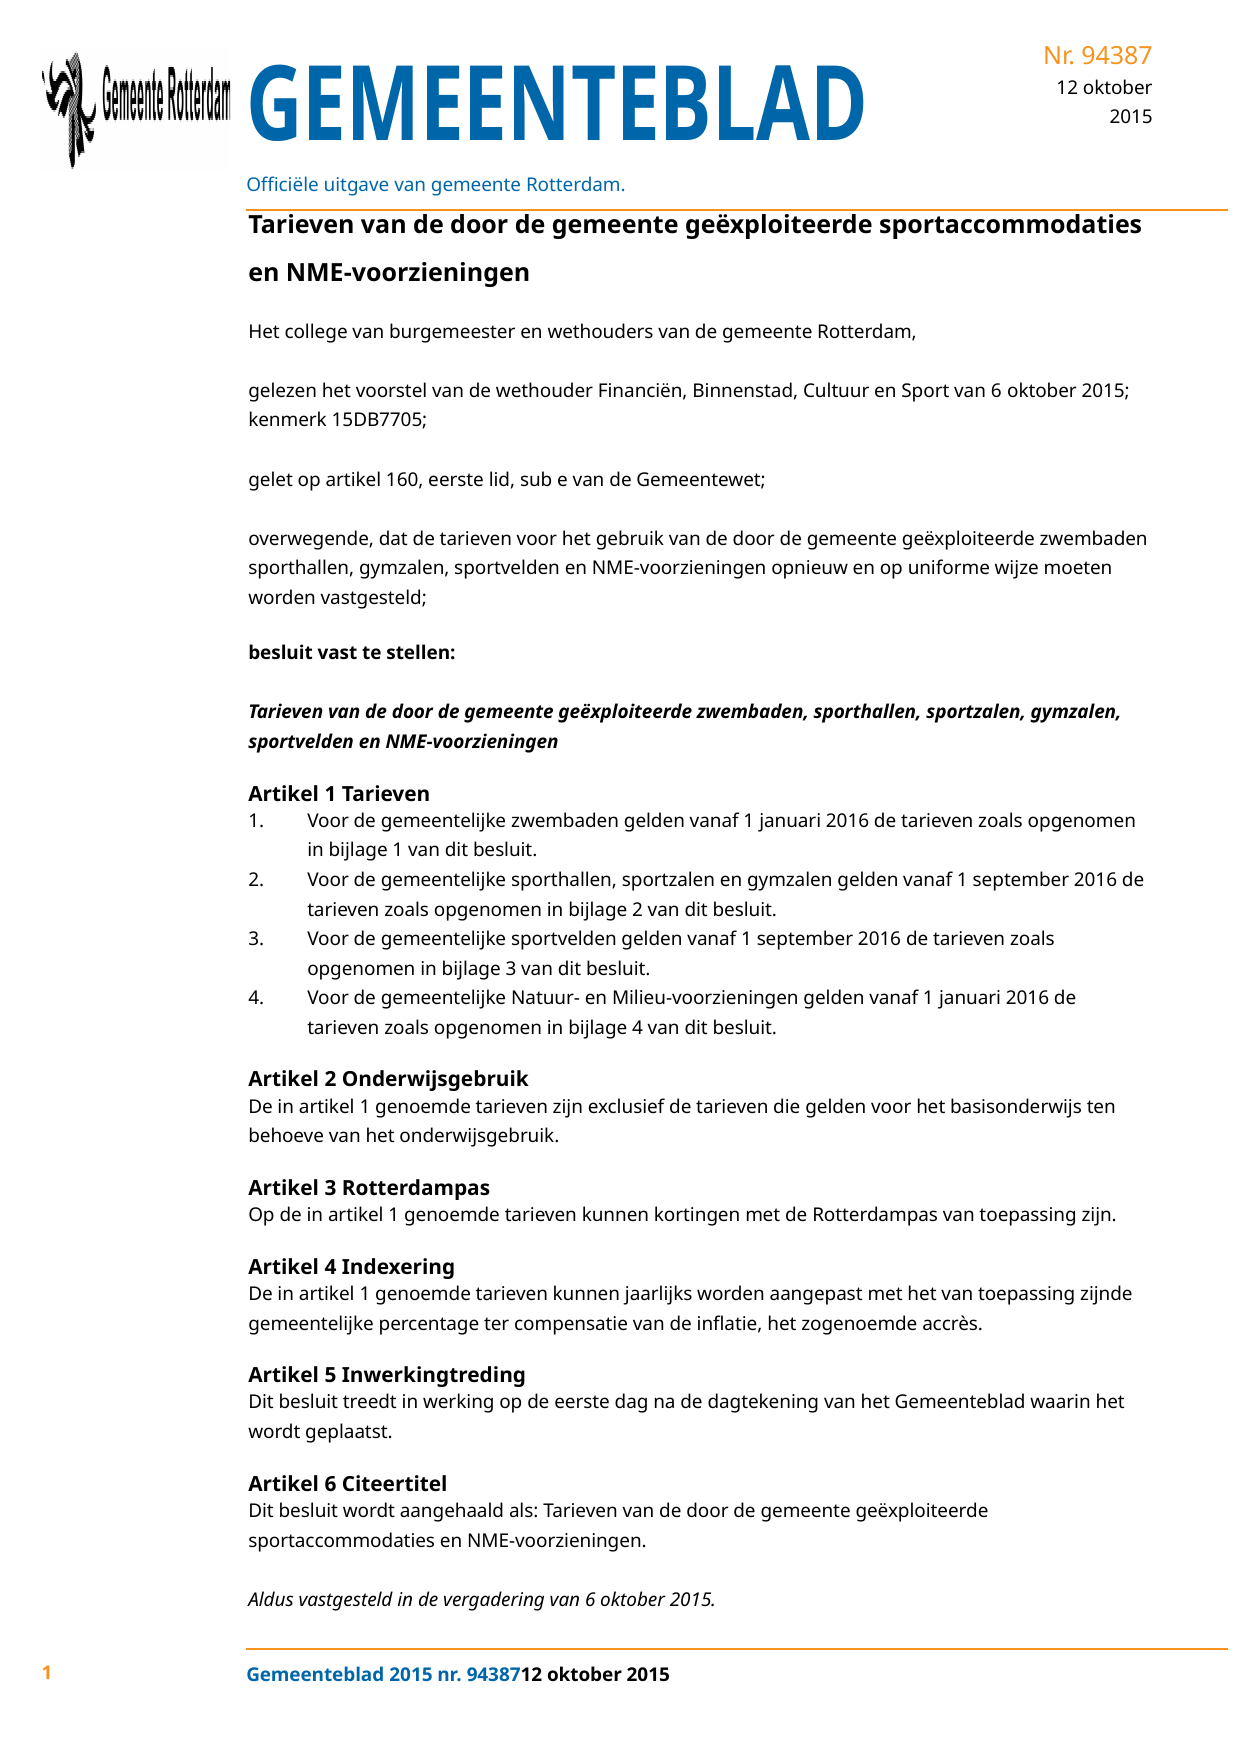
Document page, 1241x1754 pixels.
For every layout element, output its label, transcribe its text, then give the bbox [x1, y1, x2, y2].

text overwegende, dat de tarieven voor het gebruik van de door de gemeente geëxploiteerde zwembaden sporthallen, gymzalen, sportvelden en NME-voorzieningen opnieuw en op uniforme wijze moeten worden vastgesteld; [248, 525, 1152, 610]
text besluit vast te stellen: [248, 639, 1152, 665]
text Tarieven van de door de gemeente geëxploiteerde zwembaden, sporthallen, sportzalen, gymzalen, sportvelden en NME-voorzieningen [248, 699, 1152, 754]
text Dit besluit treedt in werking op de eerste dag na de dagtekening van het Gemeenteblad waarin het wordt geplaatst. [248, 1389, 1152, 1444]
list Voor de gemeentelijke sporthallen, sportzalen en gymzalen gelden vanaf 1 september 2016 de tarieven zoals opgenomen in bijlage 2 van dit besluit. [248, 866, 1152, 922]
text gelezen het voorstel van de wethouder Financiën, Binnenstad, Cultuur en Sport van 6 oktober 2015; kenmerk 15DB7705; [248, 377, 1152, 432]
text Dit besluit wordt aangehaald als: Tarieven van de door de gemeente geëxploiteerde sportaccommodaties en NME-voorzieningen. [248, 1497, 1152, 1552]
text Artikel 2 Onderwijsgebruik [248, 1064, 1152, 1093]
text Aldus vastgesteld in de vergadering van 6 oktober 2015. [248, 1586, 1152, 1612]
text De in artikel 1 genoemde tarieven zijn exclusief de tarieven die gelden voor het basisonderwijs ten behoeve van het onderwijsgebruik. [248, 1093, 1152, 1148]
text Artikel 6 Citeertitel [248, 1469, 1152, 1497]
text De in artikel 1 genoemde tarieven kunnen jaarlijks worden aangepast met het van toepassing zijnde gemeentelijke percentage ter compensatie van de inflatie, het zogenoemde accrès. [248, 1280, 1152, 1336]
picture [41, 47, 231, 172]
text Het college van burgemeester en wethouders van de gemeente Rotterdam, [248, 318, 1152, 344]
list Voor de gemeentelijke Natuur- en Milieu-voorzieningen gelden vanaf 1 januari 2016 de tarieven zoals opgenomen in bijlage 4 van dit besluit. [248, 984, 1152, 1040]
text Artikel 3 Rotterdampas [248, 1173, 1152, 1201]
list Voor de gemeentelijke sportvelden gelden vanaf 1 september 2016 de tarieven zoals opgenomen in bijlage 3 van dit besluit. [248, 925, 1152, 981]
text gelet op artikel 160, eerste lid, sub e van de Gemeentewet; [248, 466, 1152, 492]
text Artikel 4 Indexering [248, 1252, 1152, 1280]
text Op de in artikel 1 genoemde tarieven kunnen kortingen met de Rotterdampas van toepassing zijn. [248, 1201, 1152, 1227]
text Tarieven van de door de gemeente geëxploiteerde sportaccommodaties en NME-voorzieningen [248, 211, 1152, 288]
list Voor de gemeentelijke zwembaden gelden vanaf 1 januari 2016 de tarieven zoals opgenomen in bijlage 1 van dit besluit. [248, 807, 1152, 862]
text Artikel 1 Tarieven [248, 779, 1152, 807]
text Artikel 5 Inwerkingtreding [248, 1360, 1152, 1389]
